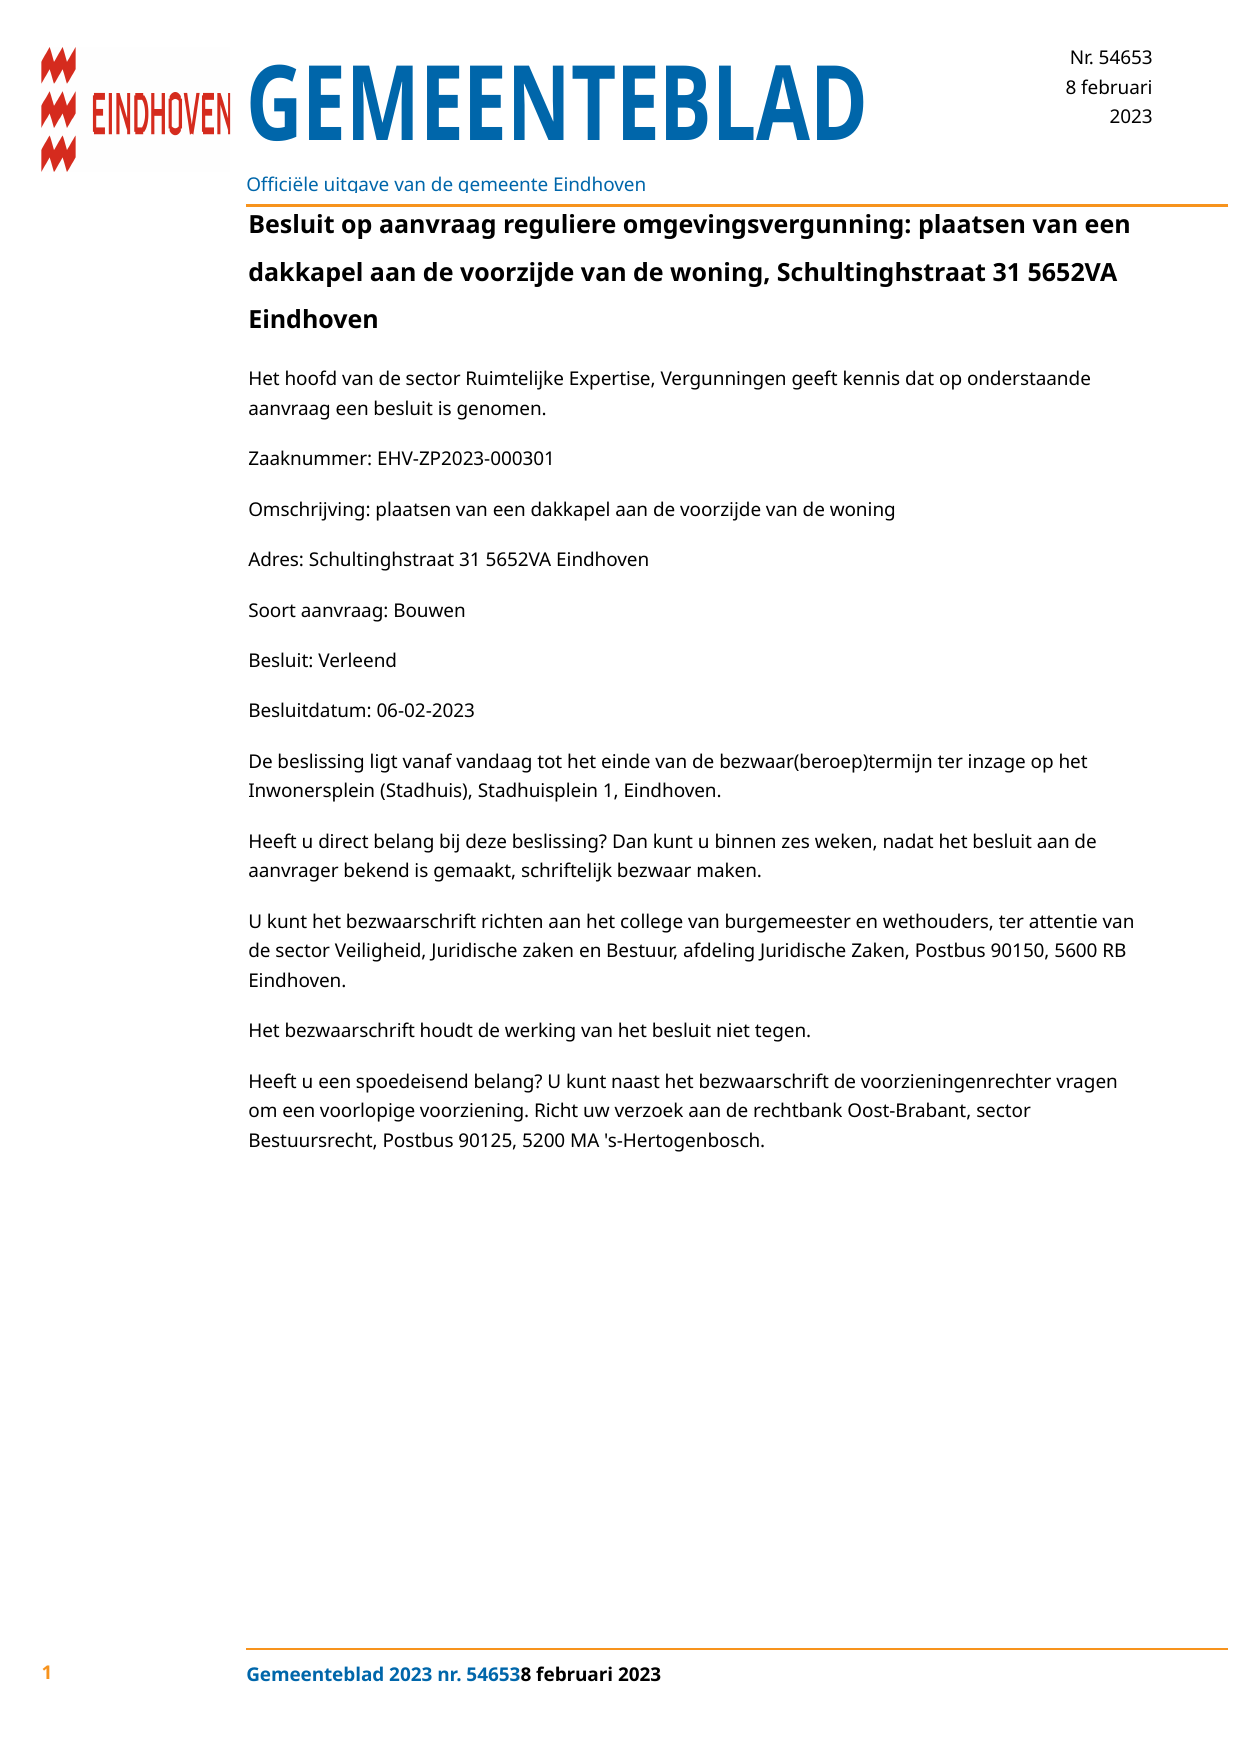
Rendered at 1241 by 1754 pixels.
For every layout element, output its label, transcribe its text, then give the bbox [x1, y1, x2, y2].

text Het bezwaarschrift houdt de werking van het besluit niet tegen. [248, 1018, 1152, 1043]
text Zaaknummer: EHV-ZP2023-000301 [248, 446, 1152, 471]
text Heeft u een spoedeisend belang? U kunt naast het bezwaarschrift de voorzieningenrechter vragen om een voorlopige voorziening. Richt uw verzoek aan de rechtbank Oost-Brabant, sector Bestuursrecht, Postbus 90125, 5200 MA 's-Hertogenbosch. [248, 1068, 1152, 1153]
text Soort aanvraag: Bouwen [248, 597, 1152, 622]
text Adres: Schultinghstraat 31 5652VA Eindhoven [248, 546, 1152, 572]
text De beslissing ligt vanaf vandaag tot het einde van de bezwaar(beroep)termijn ter inzage op het Inwonersplein (Stadhuis), Stadhuisplein 1, Eindhoven. [248, 748, 1152, 803]
picture [41, 47, 231, 172]
text U kunt het bezwaarschrift richten aan het college van burgemeester en wethouders, ter attentie van de sector Veiligheid, Juridische zaken en Bestuur, afdeling Juridische Zaken, Postbus 90150, 5600 RB Eindhoven. [248, 908, 1152, 993]
text Besluitdatum: 06-02-2023 [248, 698, 1152, 723]
text Besluit: Verleend [248, 647, 1152, 673]
text Heeft u direct belang bij deze beslissing? Dan kunt u binnen zes weken, nadat het besluit aan de aanvrager bekend is gemaakt, schriftelijk bezwaar maken. [248, 828, 1152, 883]
text Besluit op aanvraag reguliere omgevingsvergunning: plaatsen van een dakkapel aan de voorzijde van de woning, Schultinghstraat 31 5652VA Eindhoven [248, 207, 1152, 336]
text Omschrijving: plaatsen van een dakkapel aan de voorzijde van de woning [248, 496, 1152, 522]
text Het hoofd van de sector Ruimtelijke Expertise, Vergunningen geeft kennis dat op onderstaande aanvraag een besluit is genomen. [248, 366, 1152, 421]
